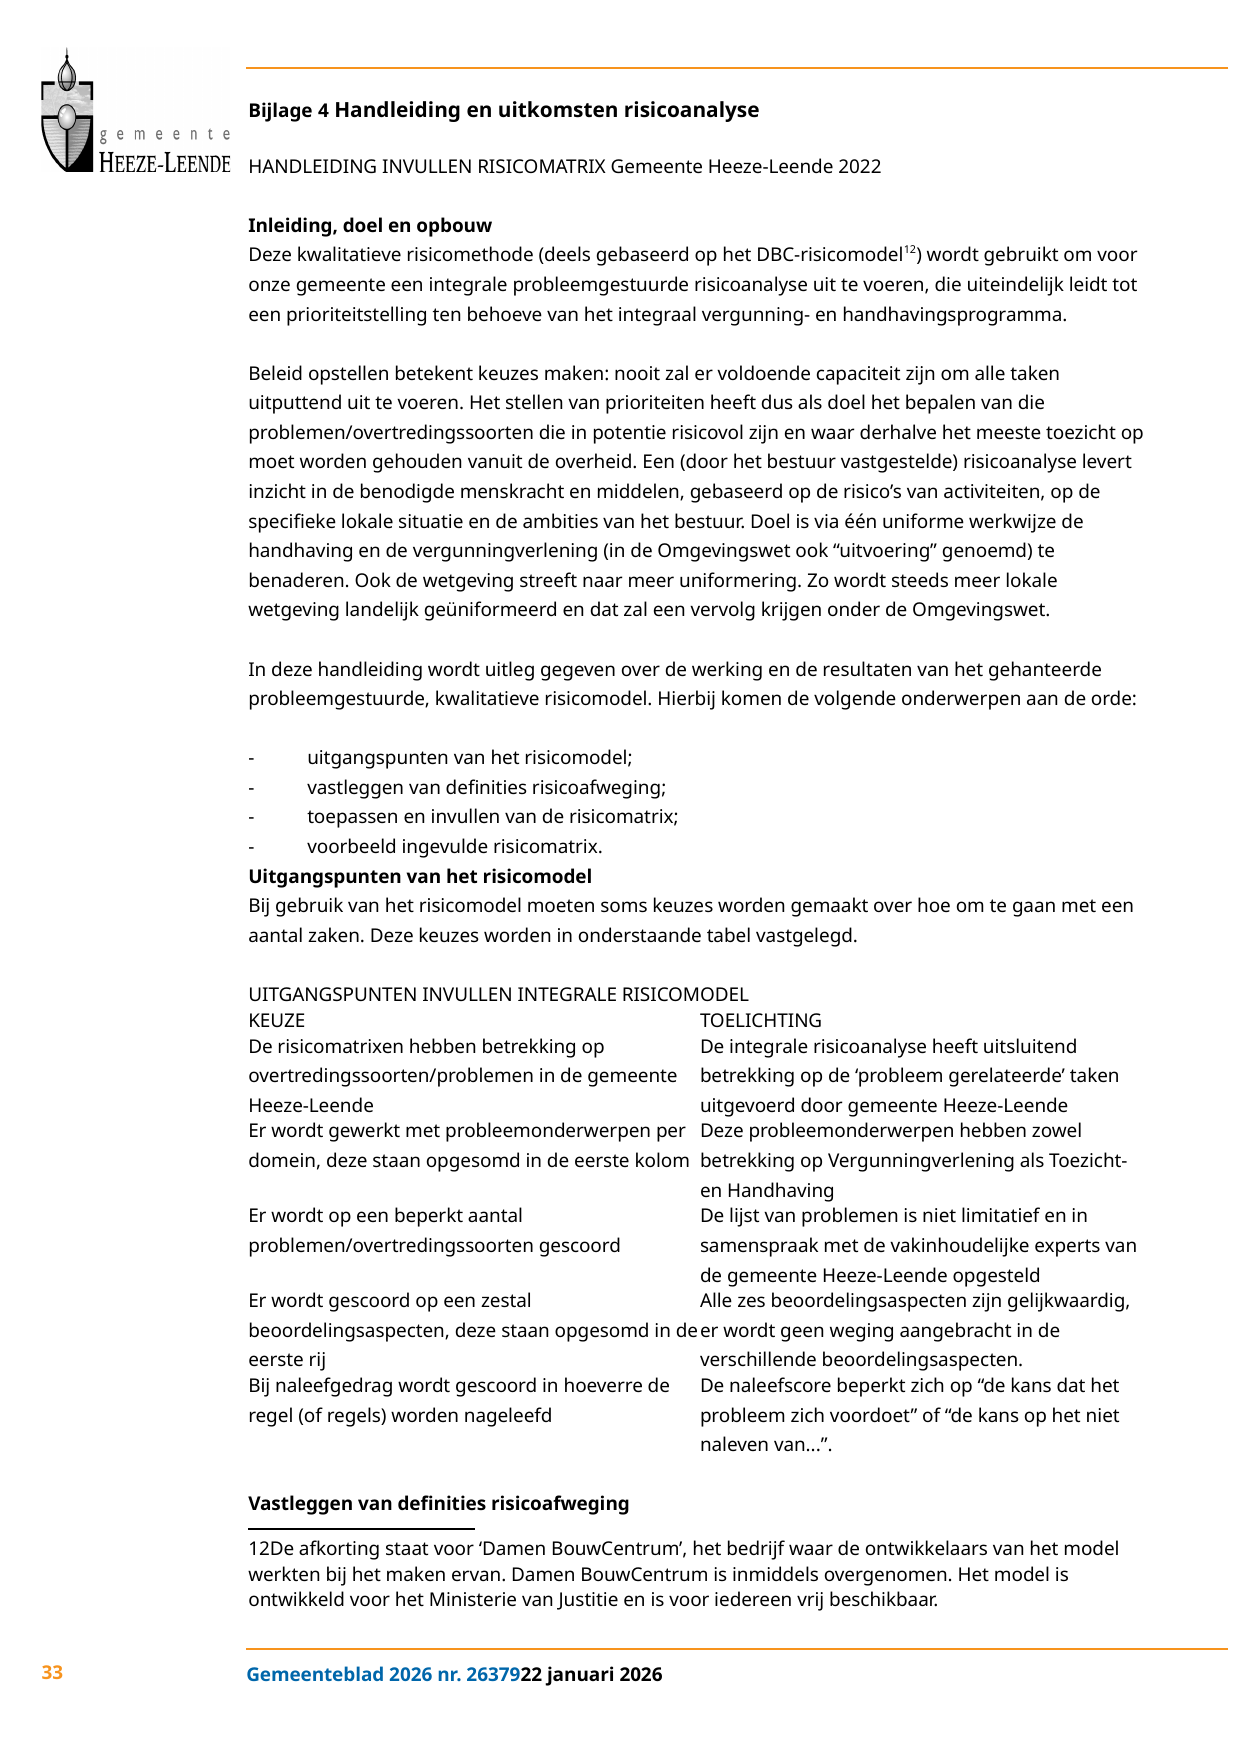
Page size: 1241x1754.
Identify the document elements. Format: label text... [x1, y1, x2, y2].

table_cell De integrale risicoanalyse heeft uitsluitend betrekking op de ‘probleem gerelateerde’ taken uitgevoerd door gemeente Heeze-Leende [700, 1033, 1152, 1118]
table_cell Er wordt gewerkt met probleemonderwerpen per domein, deze staan opgesomd in de eerste kolom [248, 1118, 700, 1203]
table_cell De risicomatrixen hebben betrekking op overtredingssoorten/problemen in de gemeente Heeze-Leende [248, 1033, 700, 1118]
list vastleggen van definities risicoafweging; [248, 774, 1152, 800]
table_header UITGANGSPUNTEN INVULLEN INTEGRALE RISICOMODEL [248, 981, 1152, 1007]
table_cell KEUZE [248, 1007, 700, 1033]
text In deze handleiding wordt uitleg gegeven over de werking en de resultaten van het gehanteerde probleemgestuurde, kwalitatieve risicomodel. Hierbij komen de volgende onderwerpen aan de orde: [248, 656, 1152, 711]
list uitgangspunten van het risicomodel; [248, 744, 1152, 770]
text Inleiding, doel en opbouw [248, 212, 1152, 238]
text HANDLEIDING INVULLEN RISICOMATRIX Gemeente Heeze-Leende 2022 [248, 153, 1152, 179]
text Deze kwalitatieve risicomethode (deels gebaseerd op het DBC-risicomodel) wordt gebruikt om voor onze gemeente een integrale probleemgestuurde risicoanalyse uit te voeren, die uiteindelijk leidt tot een prioriteitstelling ten behoeve van het integraal vergunning- en handhavingsprogramma. [248, 242, 1152, 327]
table_cell Er wordt op een beperkt aantal problemen/overtredingssoorten gescoord [248, 1203, 700, 1287]
picture [41, 47, 231, 172]
text Beleid opstellen betekent keuzes maken: nooit zal er voldoende capaciteit zijn om alle taken uitputtend uit te voeren. Het stellen van prioriteiten heeft dus als doel het bepalen van die problemen/overtredingssoorten die in potentie risicovol zijn en waar derhalve het meeste toezicht op moet worden gehouden vanuit de overheid. Een (door het bestuur vastgestelde) risicoanalyse levert inzicht in de benodigde menskracht en middelen, gebaseerd op de risico’s van activiteiten, op de specifieke lokale situatie en de ambities van het bestuur. Doel is via één uniforme werkwijze de handhaving en de vergunningverlening (in de Omgevingswet ook “uitvoering” genoemd) te benaderen. Ook de wetgeving streeft naar meer uniformering. Zo wordt steeds meer lokale wetgeving landelijk geüniformeerd en dat zal een vervolg krijgen onder de Omgevingswet. [248, 360, 1152, 622]
table_cell Bij naleefgedrag wordt gescoord in hoeverre de regel (of regels) worden nageleefd [248, 1373, 700, 1457]
table_cell De naleefscore beperkt zich op “de kans dat het probleem zich voordoet” of “de kans op het niet naleven van...”. [700, 1373, 1152, 1457]
text Bijlage 4 Handleiding en uitkomsten risicoanalyse [248, 95, 1152, 123]
table_cell TOELICHTING [700, 1007, 1152, 1033]
text De afkorting staat voor ‘Damen BouwCentrum’, het bedrijf waar de ontwikkelaars van het model werkten bij het maken ervan. Damen BouwCentrum is inmiddels overgenomen. Het model is ontwikkeld voor het Ministerie van Justitie en is voor iedereen vrij beschikbaar. [248, 1535, 1152, 1612]
table_cell Er wordt gescoord op een zestal beoordelingsaspecten, deze staan opgesomd in de eerste rij [248, 1288, 700, 1372]
text Bij gebruik van het risicomodel moeten soms keuzes worden gemaakt over hoe om te gaan met een aantal zaken. Deze keuzes worden in onderstaande tabel vastgelegd. [248, 892, 1152, 948]
list voorbeeld ingevulde risicomatrix. [248, 833, 1152, 859]
text Vastleggen van definities risicoafweging [248, 1490, 1152, 1516]
table_cell Alle zes beoordelingsaspecten zijn gelijkwaardig, er wordt geen weging aangebracht in de verschillende beoordelingsaspecten. [700, 1288, 1152, 1372]
table_cell Deze probleemonderwerpen hebben zowel betrekking op Vergunningverlening als Toezicht- en Handhaving [700, 1118, 1152, 1203]
table_cell De lijst van problemen is niet limitatief en in samenspraak met de vakinhoudelijke experts van de gemeente Heeze-Leende opgesteld [700, 1203, 1152, 1287]
list toepassen en invullen van de risicomatrix; [248, 804, 1152, 829]
text Uitgangspunten van het risicomodel [248, 863, 1152, 889]
